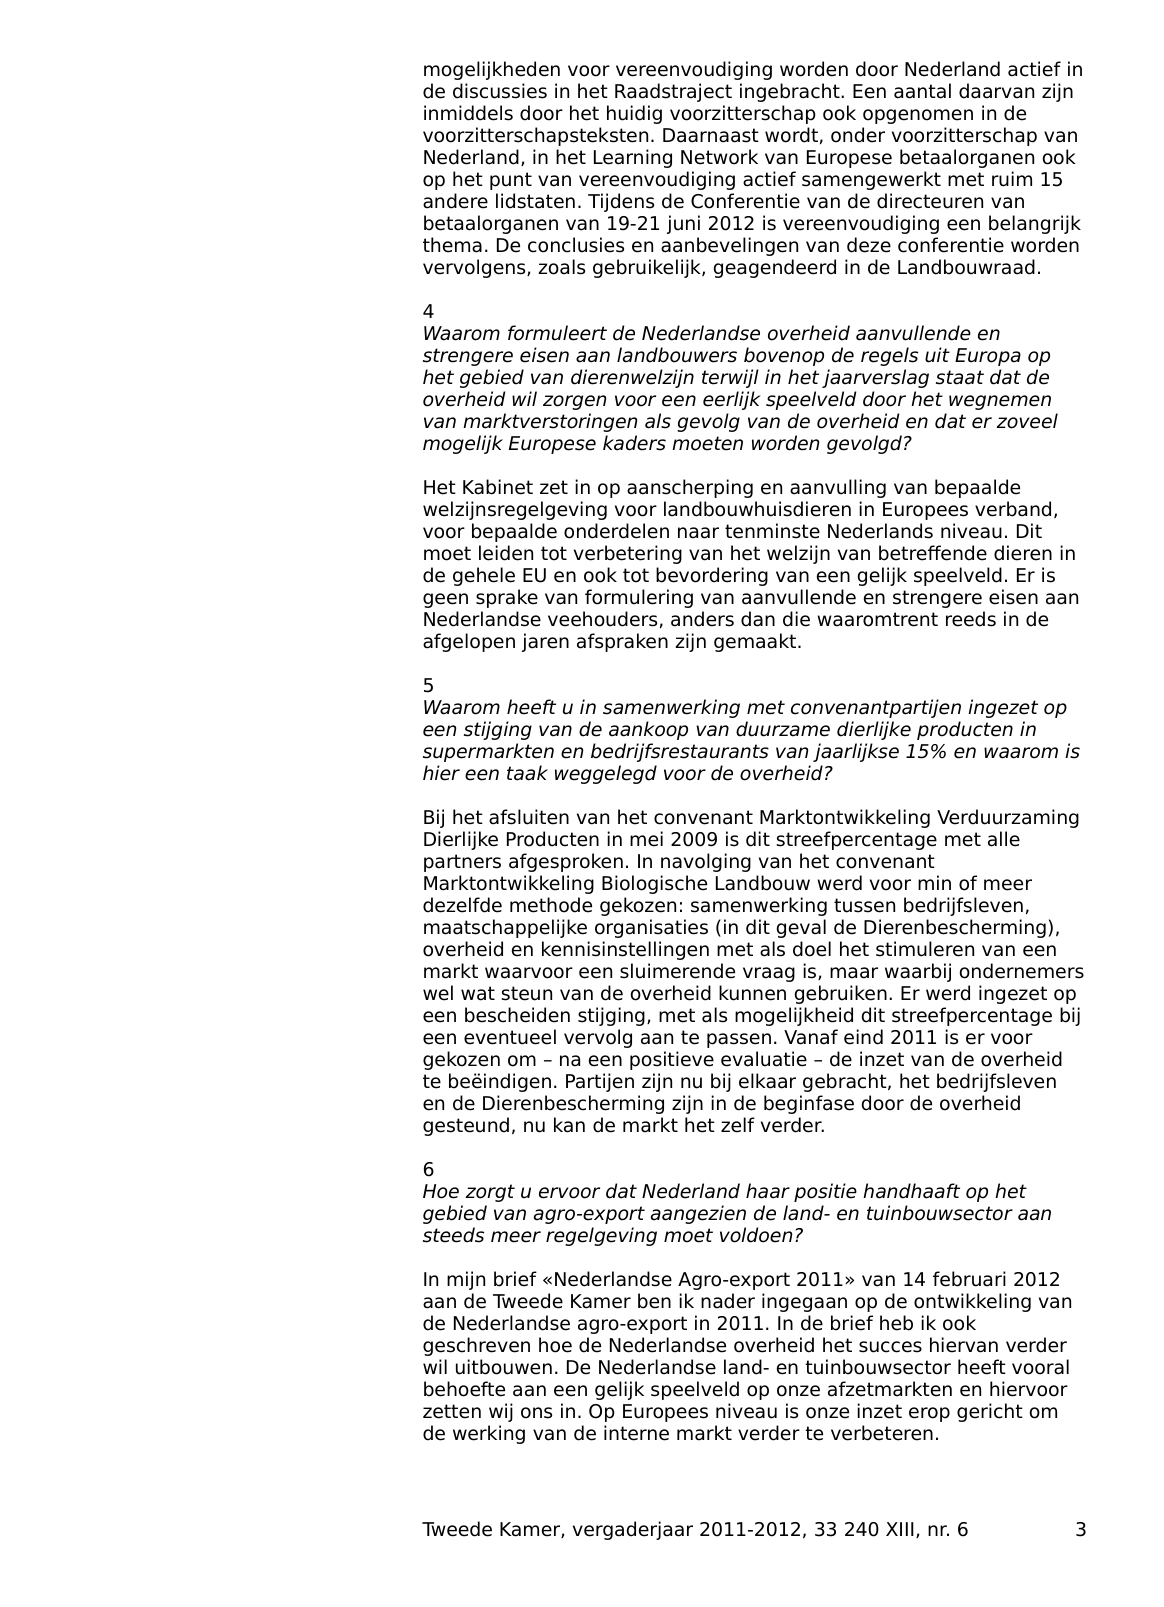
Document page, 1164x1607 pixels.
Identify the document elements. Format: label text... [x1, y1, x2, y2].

text Bij het afsluiten van het convenant Marktontwikkeling Verduurzaming Dierlijke Producten in mei 2009 is dit streefpercentage met alle partners afgesproken. In navolging van het convenant Marktontwikkeling Biologische Landbouw werd voor min of meer dezelfde methode gekozen: samenwerking tussen bedrijfsleven, maatschappelijke organisaties (in dit geval de Dierenbescherming), overheid en kennisinstellingen met als doel het stimuleren van een markt waarvoor een sluimerende vraag is, maar waarbij ondernemers wel wat steun van de overheid kunnen gebruiken. Er werd ingezet op een bescheiden stijging, met als mogelijkheid dit streefpercentage bij een eventueel vervolg aan te passen. Vanaf eind 2011 is er voor gekozen om – na een positieve evaluatie – de inzet van de overheid te beëindigen. Partijen zijn nu bij elkaar gebracht, het bedrijfsleven en de Dierenbescherming zijn in de beginfase door de overheid gesteund, nu kan de markt het zelf verder. [422, 807, 1087, 1137]
text In mijn brief «Nederlandse Agro-export 2011» van 14 februari 2012 aan de Tweede Kamer ben ik nader ingegaan op de ontwikkeling van de Nederlandse agro-export in 2011. In de brief heb ik ook geschreven hoe de Nederlandse overheid het succes hiervan verder wil uitbouwen. De Nederlandse land- en tuinbouwsector heeft vooral behoefte aan een gelijk speelveld op onze afzetmarkten en hiervoor zetten wij ons in. Op Europees niveau is onze inzet erop gericht om de werking van de interne markt verder te verbeteren. [422, 1269, 1087, 1445]
text 4 [422, 301, 1087, 323]
text 6 [422, 1159, 1087, 1181]
text mogelijkheden voor vereenvoudiging worden door Nederland actief in de discussies in het Raadstraject ingebracht. Een aantal daarvan zijn inmiddels door het huidig voorzitterschap ook opgenomen in de voorzitterschapsteksten. Daarnaast wordt, onder voorzitterschap van Nederland, in het Learning Network van Europese betaalorganen ook op het punt van vereenvoudiging actief samengewerkt met ruim 15 andere lidstaten. Tijdens de Conferentie van de directeuren van betaalorganen van 19-21 juni 2012 is vereenvoudiging een belangrijk thema. De conclusies en aanbevelingen van deze conferentie worden vervolgens, zoals gebruikelijk, geagendeerd in de Landbouwraad. [422, 59, 1087, 279]
text Hoe zorgt u ervoor dat Nederland haar positie handhaaft op het gebied van agro-export aangezien de land- en tuinbouwsector aan steeds meer regelgeving moet voldoen? [422, 1181, 1087, 1247]
text Waarom heeft u in samenwerking met convenantpartijen ingezet op een stijging van de aankoop van duurzame dierlijke producten in supermarkten en bedrijfsrestaurants van jaarlijkse 15% en waarom is hier een taak weggelegd voor de overheid? [422, 697, 1087, 785]
text Waarom formuleert de Nederlandse overheid aanvullende en strengere eisen aan landbouwers bovenop de regels uit Europa op het gebied van dierenwelzijn terwijl in het jaarverslag staat dat de overheid wil zorgen voor een eerlijk speelveld door het wegnemen van marktverstoringen als gevolg van de overheid en dat er zoveel mogelijk Europese kaders moeten worden gevolgd? [422, 323, 1087, 455]
text 5 [422, 675, 1087, 697]
text Het Kabinet zet in op aanscherping en aanvulling van bepaalde welzijnsregelgeving voor landbouwhuisdieren in Europees verband, voor bepaalde onderdelen naar tenminste Nederlands niveau. Dit moet leiden tot verbetering van het welzijn van betreffende dieren in de gehele EU en ook tot bevordering van een gelijk speelveld. Er is geen sprake van formulering van aanvullende en strengere eisen aan Nederlandse veehouders, anders dan die waaromtrent reeds in de afgelopen jaren afspraken zijn gemaakt. [422, 477, 1087, 653]
